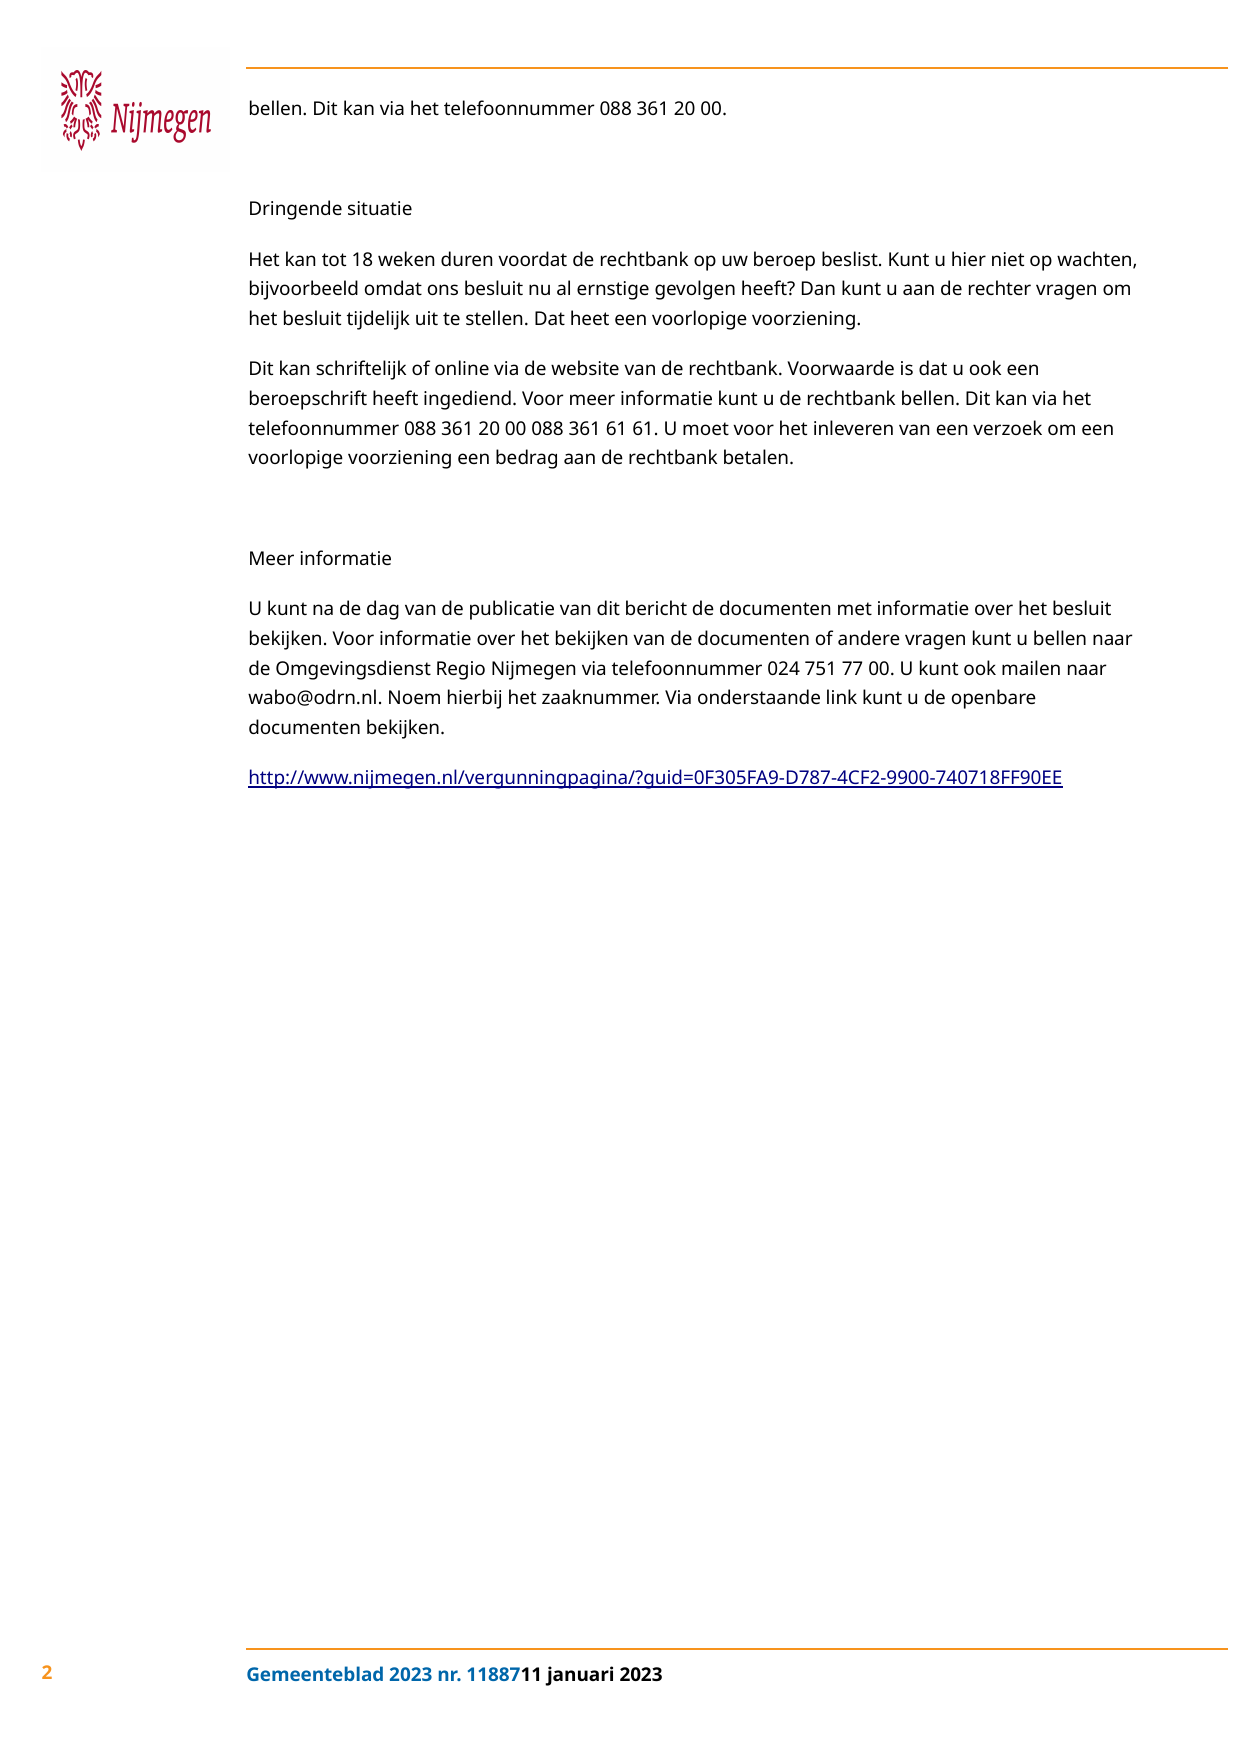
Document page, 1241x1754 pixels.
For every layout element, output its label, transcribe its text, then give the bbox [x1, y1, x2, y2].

text U kunt na de dag van de publicatie van dit bericht de documenten met informatie over het besluit bekijken. Voor informatie over het bekijken van de documenten of andere vragen kunt u bellen naar de Omgevingsdienst Regio Nijmegen via telefoonnummer 024 751 77 00. U kunt ook mailen naar wabo@odrn.nl. Noem hierbij het zaaknummer. Via onderstaande link kunt u de openbare documenten bekijken. [248, 596, 1152, 740]
text http://www.nijmegen.nl/vergunningpagina/?guid=0F305FA9-D787-4CF2-9900-740718FF90EE [248, 764, 1152, 790]
text bellen. Dit kan via het telefoonnummer 088 361 20 00. [248, 95, 1152, 121]
text Dit kan schriftelijk of online via de website van de rechtbank. Voorwaarde is dat u ook een beroepschrift heeft ingediend. Voor meer informatie kunt u de rechtbank bellen. Dit kan via het telefoonnummer 088 361 20 00 088 361 61 61. U moet voor het inleveren van een verzoek om een voorlopige voorziening een bedrag aan de rechtbank betalen. [248, 356, 1152, 470]
text Meer informatie [248, 545, 1152, 571]
picture [41, 47, 231, 172]
text Het kan tot 18 weken duren voordat de rechtbank op uw beroep beslist. Kunt u hier niet op wachten, bijvoorbeeld omdat ons besluit nu al ernstige gevolgen heeft? Dan kunt u aan de rechter vragen om het besluit tijdelijk uit te stellen. Dat heet een voorlopige voorziening. [248, 246, 1152, 331]
text Dringende situatie [248, 196, 1152, 221]
